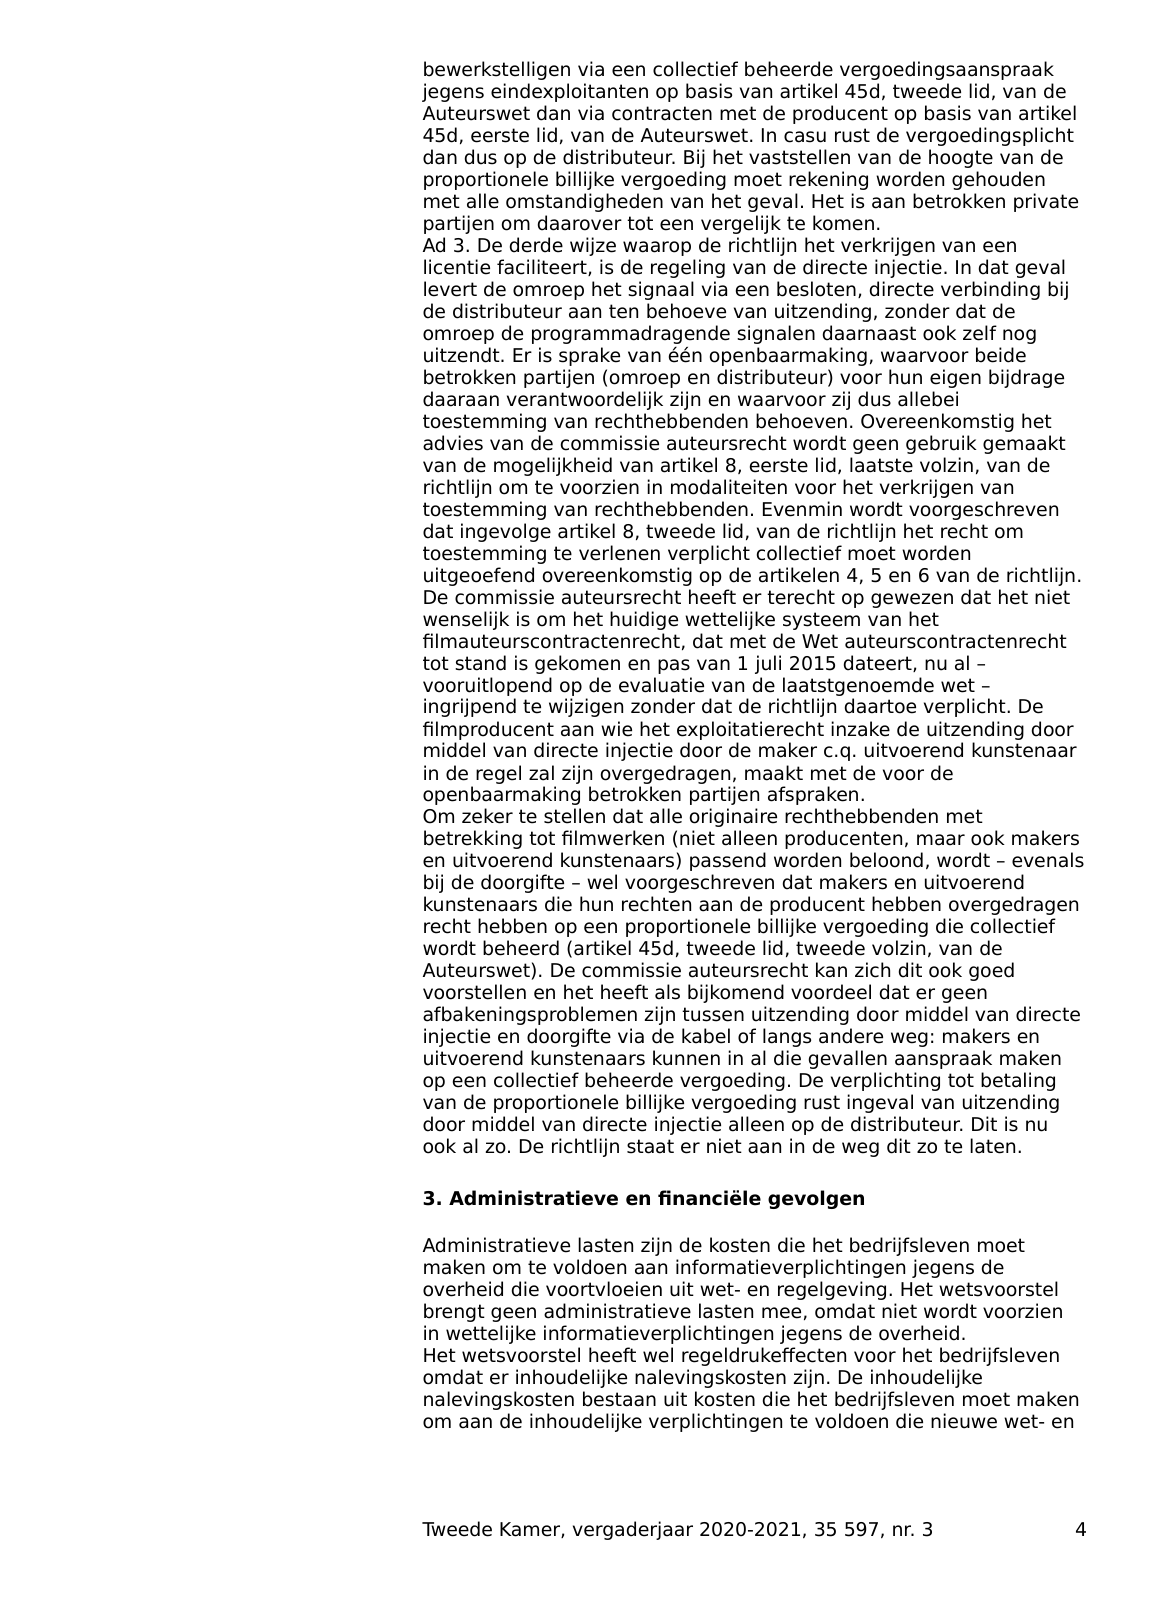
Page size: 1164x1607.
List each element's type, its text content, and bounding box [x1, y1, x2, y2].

text Het wetsvoorstel heeft wel regeldrukeffecten voor het bedrijfsleven omdat er inhoudelijke nalevingskosten zijn. De inhoudelijke nalevingskosten bestaan uit kosten die het bedrijfsleven moet maken om aan de inhoudelijke verplichtingen te voldoen die nieuwe wet- en [422, 1345, 1087, 1433]
subtitle 3. Administratieve en financiële gevolgen [422, 1188, 1087, 1210]
text Om zeker te stellen dat alle originaire rechthebbenden met betrekking tot filmwerken (niet alleen producenten, maar ook makers en uitvoerend kunstenaars) passend worden beloond, wordt – evenals bij de doorgifte – wel voorgeschreven dat makers en uitvoerend kunstenaars die hun rechten aan de producent hebben overgedragen recht hebben op een proportionele billijke vergoeding die collectief wordt beheerd (artikel 45d, tweede lid, tweede volzin, van de Auteurswet). De commissie auteursrecht kan zich dit ook goed voorstellen en het heeft als bijkomend voordeel dat er geen afbakeningsproblemen zijn tussen uitzending door middel van directe injectie en doorgifte via de kabel of langs andere weg: makers en uitvoerend kunstenaars kunnen in al die gevallen aanspraak maken op een collectief beheerde vergoeding. De verplichting tot betaling van de proportionele billijke vergoeding rust ingeval van uitzending door middel van directe injectie alleen op de distributeur. Dit is nu ook al zo. De richtlijn staat er niet aan in de weg dit zo te laten. [422, 806, 1087, 1158]
text bewerkstelligen via een collectief beheerde vergoedingsaanspraak jegens eindexploitanten op basis van artikel 45d, tweede lid, van de Auteurswet dan via contracten met de producent op basis van artikel 45d, eerste lid, van de Auteurswet. In casu rust de vergoedingsplicht dan dus op de distributeur. Bij het vaststellen van de hoogte van de proportionele billijke vergoeding moet rekening worden gehouden met alle omstandigheden van het geval. Het is aan betrokken private partijen om daarover tot een vergelijk te komen. [422, 59, 1087, 235]
text Ad 3. De derde wijze waarop de richtlijn het verkrijgen van een licentie faciliteert, is de regeling van de directe injectie. In dat geval levert de omroep het signaal via een besloten, directe verbinding bij de distributeur aan ten behoeve van uitzending, zonder dat de omroep de programmadragende signalen daarnaast ook zelf nog uitzendt. Er is sprake van één openbaarmaking, waarvoor beide betrokken partijen (omroep en distributeur) voor hun eigen bijdrage daaraan verantwoordelijk zijn en waarvoor zij dus allebei toestemming van rechthebbenden behoeven. Overeenkomstig het advies van de commissie auteursrecht wordt geen gebruik gemaakt van de mogelijkheid van artikel 8, eerste lid, laatste volzin, van de richtlijn om te voorzien in modaliteiten voor het verkrijgen van toestemming van rechthebbenden. Evenmin wordt voorgeschreven dat ingevolge artikel 8, tweede lid, van de richtlijn het recht om toestemming te verlenen verplicht collectief moet worden uitgeoefend overeenkomstig op de artikelen 4, 5 en 6 van de richtlijn. De commissie auteursrecht heeft er terecht op gewezen dat het niet wenselijk is om het huidige wettelijke systeem van het filmauteurscontractenrecht, dat met de Wet auteurscontractenrecht tot stand is gekomen en pas van 1 juli 2015 dateert, nu al – vooruitlopend op de evaluatie van de laatstgenoemde wet – ingrijpend te wijzigen zonder dat de richtlijn daartoe verplicht. De filmproducent aan wie het exploitatierecht inzake de uitzending door middel van directe injectie door de maker c.q. uitvoerend kunstenaar in de regel zal zijn overgedragen, maakt met de voor de openbaarmaking betrokken partijen afspraken. [422, 235, 1087, 806]
text Administratieve lasten zijn de kosten die het bedrijfsleven moet maken om te voldoen aan informatieverplichtingen jegens de overheid die voortvloeien uit wet- en regelgeving. Het wetsvoorstel brengt geen administratieve lasten mee, omdat niet wordt voorzien in wettelijke informatieverplichtingen jegens de overheid. [422, 1235, 1087, 1345]
